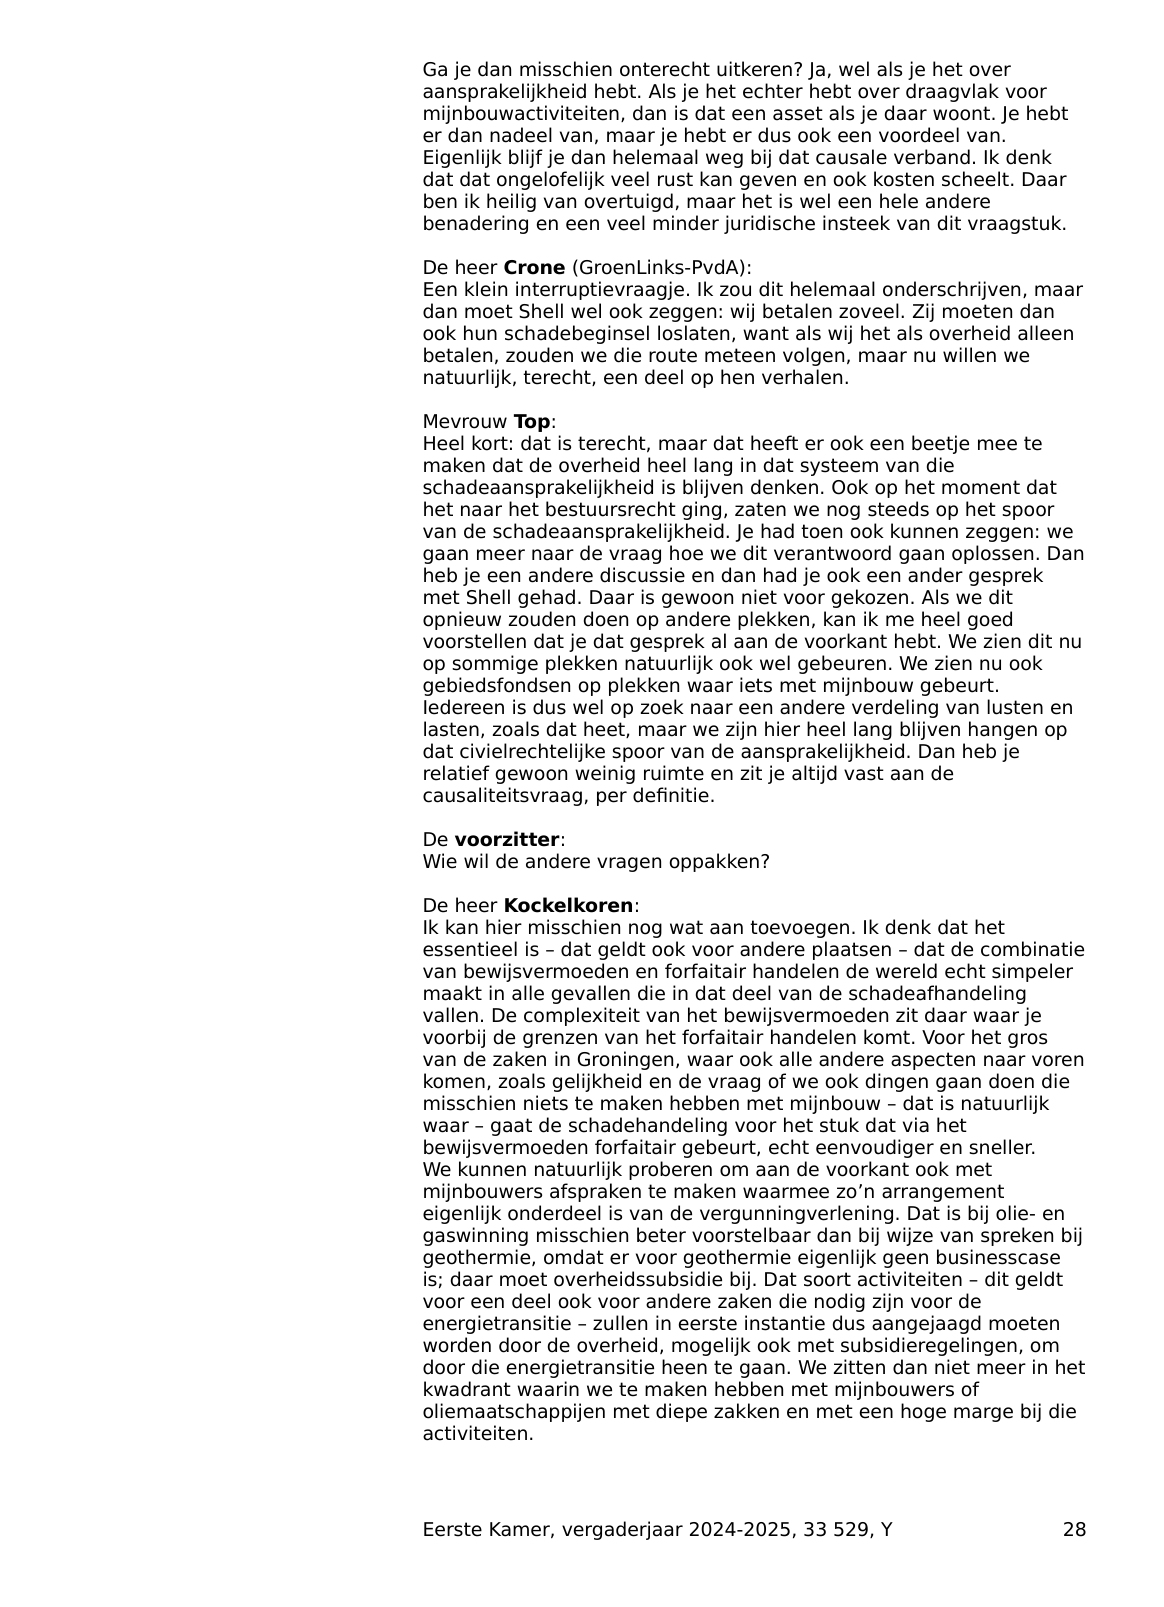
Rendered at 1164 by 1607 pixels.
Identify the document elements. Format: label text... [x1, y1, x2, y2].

text De heer Crone (GroenLinks-PvdA): [422, 257, 1087, 279]
text Heel kort: dat is terecht, maar dat heeft er ook een beetje mee te maken dat de overheid heel lang in dat systeem van die schadeaansprakelijkheid is blijven denken. Ook op het moment dat het naar het bestuursrecht ging, zaten we nog steeds op het spoor van de schadeaansprakelijkheid. Je had toen ook kunnen zeggen: we gaan meer naar de vraag hoe we dit verantwoord gaan oplossen. Dan heb je een andere discussie en dan had je ook een ander gesprek met Shell gehad. Daar is gewoon niet voor gekozen. Als we dit opnieuw zouden doen op andere plekken, kan ik me heel goed voorstellen dat je dat gesprek al aan de voorkant hebt. We zien dit nu op sommige plekken natuurlijk ook wel gebeuren. We zien nu ook gebiedsfondsen op plekken waar iets met mijnbouw gebeurt. Iedereen is dus wel op zoek naar een andere verdeling van lusten en lasten, zoals dat heet, maar we zijn hier heel lang blijven hangen op dat civielrechtelijke spoor van de aansprakelijkheid. Dan heb je relatief gewoon weinig ruimte en zit je altijd vast aan de causaliteitsvraag, per definitie. [422, 433, 1087, 807]
text We kunnen natuurlijk proberen om aan de voorkant ook met mijnbouwers afspraken te maken waarmee zo’n arrangement eigenlijk onderdeel is van de vergunningverlening. Dat is bij olie- en gaswinning misschien beter voorstelbaar dan bij wijze van spreken bij geothermie, omdat er voor geothermie eigenlijk geen businesscase is; daar moet overheidssubsidie bij. Dat soort activiteiten – dit geldt voor een deel ook voor andere zaken die nodig zijn voor de energietransitie – zullen in eerste instantie dus aangejaagd moeten worden door de overheid, mogelijk ook met subsidieregelingen, om door die energietransitie heen te gaan. We zitten dan niet meer in het kwadrant waarin we te maken hebben met mijnbouwers of oliemaatschappijen met diepe zakken en met een hoge marge bij die activiteiten. [422, 1159, 1087, 1444]
text Wie wil de andere vragen oppakken? [422, 851, 1087, 873]
text Mevrouw Top: [422, 411, 1087, 433]
text De voorzitter: [422, 829, 1087, 851]
text Ga je dan misschien onterecht uitkeren? Ja, wel als je het over aansprakelijkheid hebt. Als je het echter hebt over draagvlak voor mijnbouwactiviteiten, dan is dat een asset als je daar woont. Je hebt er dan nadeel van, maar je hebt er dus ook een voordeel van. Eigenlijk blijf je dan helemaal weg bij dat causale verband. Ik denk dat dat ongelofelijk veel rust kan geven en ook kosten scheelt. Daar ben ik heilig van overtuigd, maar het is wel een hele andere benadering en een veel minder juridische insteek van dit vraagstuk. [422, 59, 1087, 235]
text Een klein interruptievraagje. Ik zou dit helemaal onderschrijven, maar dan moet Shell wel ook zeggen: wij betalen zoveel. Zij moeten dan ook hun schadebeginsel loslaten, want als wij het als overheid alleen betalen, zouden we die route meteen volgen, maar nu willen we natuurlijk, terecht, een deel op hen verhalen. [422, 279, 1087, 389]
text De heer Kockelkoren: [422, 895, 1087, 917]
text Ik kan hier misschien nog wat aan toevoegen. Ik denk dat het essentieel is – dat geldt ook voor andere plaatsen – dat de combinatie van bewijsvermoeden en forfaitair handelen de wereld echt simpeler maakt in alle gevallen die in dat deel van de schadeafhandeling vallen. De complexiteit van het bewijsvermoeden zit daar waar je voorbij de grenzen van het forfaitair handelen komt. Voor het gros van de zaken in Groningen, waar ook alle andere aspecten naar voren komen, zoals gelijkheid en de vraag of we ook dingen gaan doen die misschien niets te maken hebben met mijnbouw – dat is natuurlijk waar – gaat de schadehandeling voor het stuk dat via het bewijsvermoeden forfaitair gebeurt, echt eenvoudiger en sneller. [422, 917, 1087, 1159]
